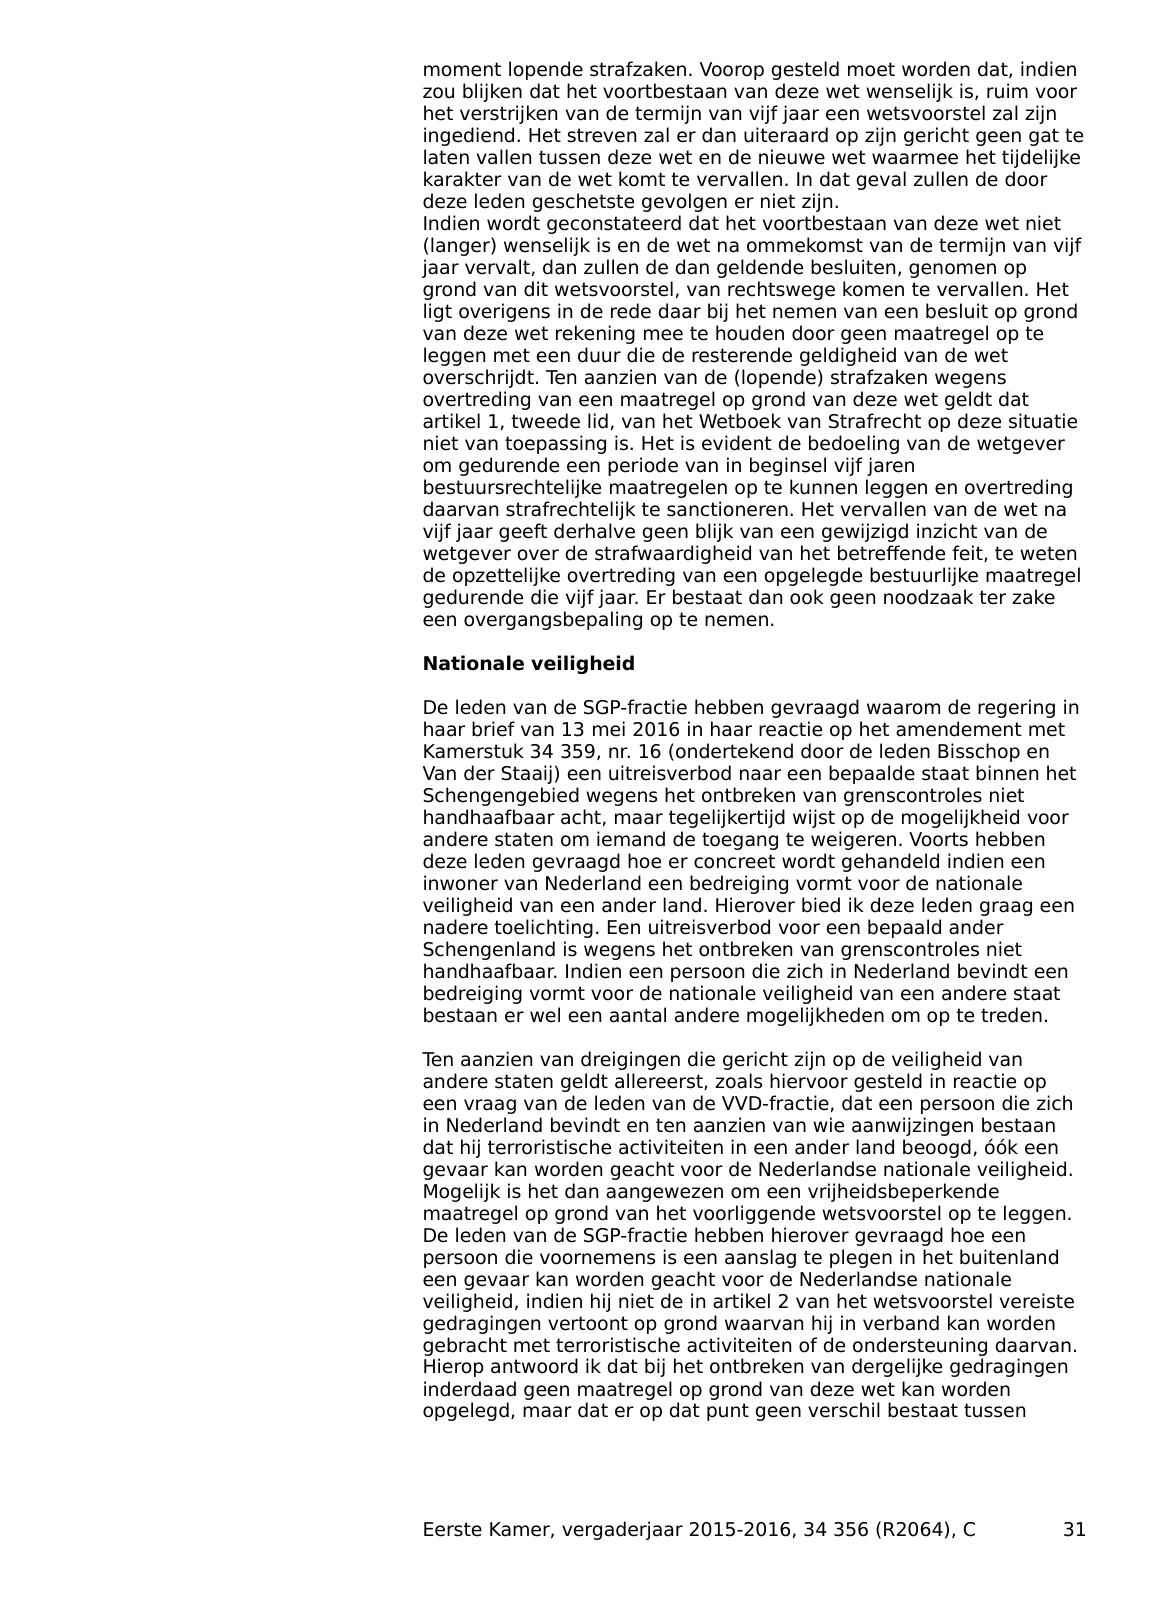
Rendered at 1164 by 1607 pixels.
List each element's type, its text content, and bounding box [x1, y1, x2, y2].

text De leden van de SGP-fractie hebben gevraagd waarom de regering in haar brief van 13 mei 2016 in haar reactie op het amendement met Kamerstuk 34 359, nr. 16 (ondertekend door de leden Bisschop en Van der Staaij) een uitreisverbod naar een bepaalde staat binnen het Schengengebied wegens het ontbreken van grenscontroles niet handhaafbaar acht, maar tegelijkertijd wijst op de mogelijkheid voor andere staten om iemand de toegang te weigeren. Voorts hebben deze leden gevraagd hoe er concreet wordt gehandeld indien een inwoner van Nederland een bedreiging vormt voor de nationale veiligheid van een ander land. Hierover bied ik deze leden graag een nadere toelichting. Een uitreisverbod voor een bepaald ander Schengenland is wegens het ontbreken van grenscontroles niet handhaafbaar. Indien een persoon die zich in Nederland bevindt een bedreiging vormt voor de nationale veiligheid van een andere staat bestaan er wel een aantal andere mogelijkheden om op te treden. [422, 697, 1087, 1027]
text Indien wordt geconstateerd dat het voortbestaan van deze wet niet (langer) wenselijk is en de wet na ommekomst van de termijn van vijf jaar vervalt, dan zullen de dan geldende besluiten, genomen op grond van dit wetsvoorstel, van rechtswege komen te vervallen. Het ligt overigens in de rede daar bij het nemen van een besluit op grond van deze wet rekening mee te houden door geen maatregel op te leggen met een duur die de resterende geldigheid van de wet overschrijdt. Ten aanzien van de (lopende) strafzaken wegens overtreding van een maatregel op grond van deze wet geldt dat artikel 1, tweede lid, van het Wetboek van Strafrecht op deze situatie niet van toepassing is. Het is evident de bedoeling van de wetgever om gedurende een periode van in beginsel vijf jaren bestuursrechtelijke maatregelen op te kunnen leggen en overtreding daarvan strafrechtelijk te sanctioneren. Het vervallen van de wet na vijf jaar geeft derhalve geen blijk van een gewijzigd inzicht van de wetgever over de strafwaardigheid van het betreffende feit, te weten de opzettelijke overtreding van een opgelegde bestuurlijke maatregel gedurende die vijf jaar. Er bestaat dan ook geen noodzaak ter zake een overgangsbepaling op te nemen. [422, 213, 1087, 631]
subtitle Nationale veiligheid [422, 653, 1087, 675]
text Ten aanzien van dreigingen die gericht zijn op de veiligheid van andere staten geldt allereerst, zoals hiervoor gesteld in reactie op een vraag van de leden van de VVD-fractie, dat een persoon die zich in Nederland bevindt en ten aanzien van wie aanwijzingen bestaan dat hij terroristische activiteiten in een ander land beoogd, óók een gevaar kan worden geacht voor de Nederlandse nationale veiligheid. Mogelijk is het dan aangewezen om een vrijheidsbeperkende maatregel op grond van het voorliggende wetsvoorstel op te leggen. De leden van de SGP-fractie hebben hierover gevraagd hoe een persoon die voornemens is een aanslag te plegen in het buitenland een gevaar kan worden geacht voor de Nederlandse nationale veiligheid, indien hij niet de in artikel 2 van het wetsvoorstel vereiste gedragingen vertoont op grond waarvan hij in verband kan worden gebracht met terroristische activiteiten of de ondersteuning daarvan. Hierop antwoord ik dat bij het ontbreken van dergelijke gedragingen inderdaad geen maatregel op grond van deze wet kan worden opgelegd, maar dat er op dat punt geen verschil bestaat tussen [422, 1049, 1087, 1422]
text moment lopende strafzaken. Voorop gesteld moet worden dat, indien zou blijken dat het voortbestaan van deze wet wenselijk is, ruim voor het verstrijken van de termijn van vijf jaar een wetsvoorstel zal zijn ingediend. Het streven zal er dan uiteraard op zijn gericht geen gat te laten vallen tussen deze wet en de nieuwe wet waarmee het tijdelijke karakter van de wet komt te vervallen. In dat geval zullen de door deze leden geschetste gevolgen er niet zijn. [422, 59, 1087, 213]
